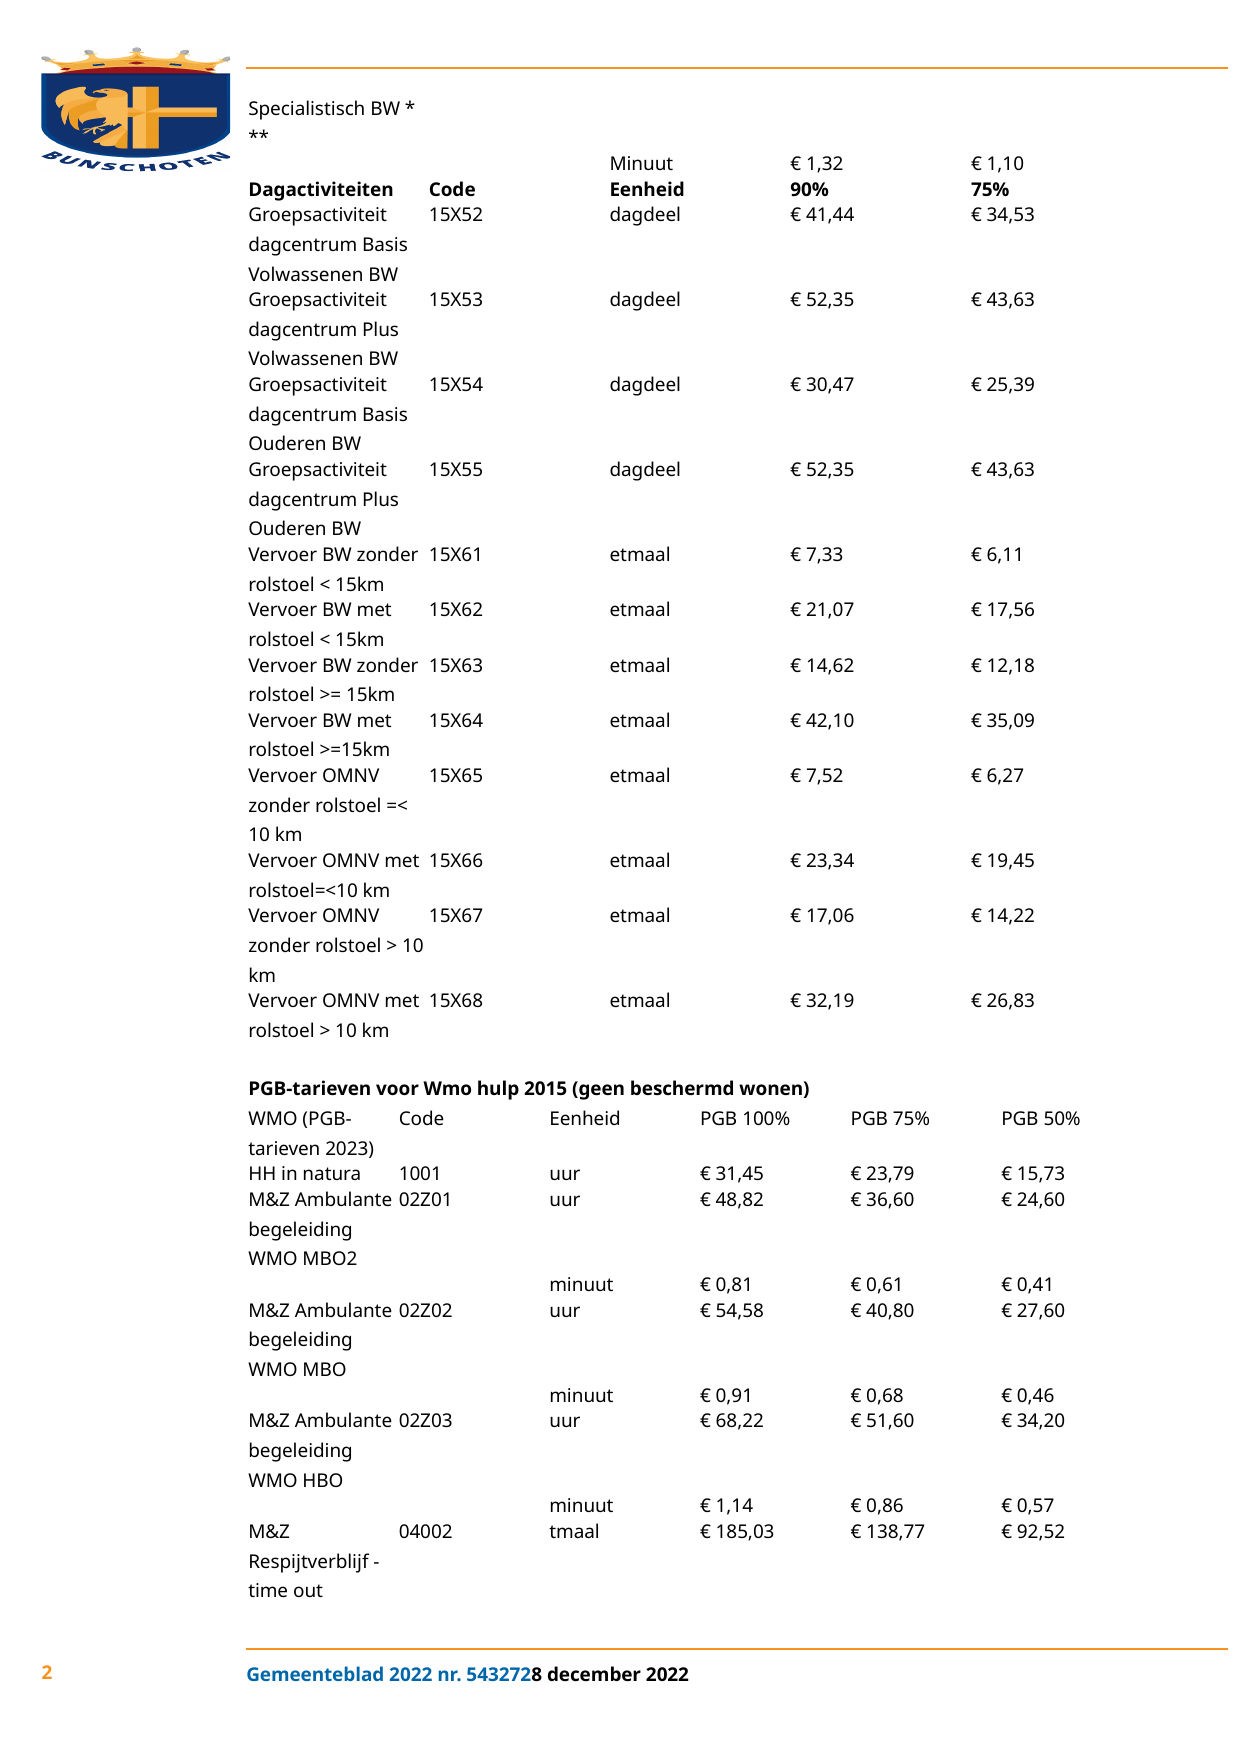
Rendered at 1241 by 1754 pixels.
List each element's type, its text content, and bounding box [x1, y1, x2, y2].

table_cell 1001 [399, 1161, 549, 1186]
table_cell € 43,63 [971, 456, 1152, 541]
table_cell minuut [549, 1382, 700, 1408]
table_cell € 68,22 [700, 1408, 850, 1492]
table_cell € 23,34 [790, 847, 971, 903]
table_cell etmaal [609, 652, 790, 707]
table_header PGB 100% [700, 1105, 850, 1161]
table_cell etmaal [609, 541, 790, 596]
table_cell 15X68 [429, 988, 609, 1043]
table_cell € 7,52 [790, 763, 971, 847]
table_cell Dagactiviteiten [248, 176, 429, 202]
table_cell 15X62 [429, 596, 609, 652]
table_cell € 52,35 [790, 456, 971, 541]
table_cell [429, 150, 609, 176]
table_cell € 27,60 [1001, 1297, 1152, 1382]
table_cell 75% [971, 176, 1152, 202]
table_cell € 48,82 [700, 1186, 850, 1271]
table_cell € 26,83 [971, 988, 1152, 1043]
table_cell € 1,10 [971, 150, 1152, 176]
table_cell [609, 95, 790, 150]
table_cell Code [429, 176, 609, 202]
table_cell Vervoer BW met rolstoel < 15km [248, 596, 429, 652]
table_cell dagdeel [609, 371, 790, 456]
table_cell Vervoer BW zonder rolstoel < 15km [248, 541, 429, 596]
table_cell 02Z02 [399, 1297, 549, 1382]
table_cell 90% [790, 176, 971, 202]
table_cell € 30,47 [790, 371, 971, 456]
table_cell uur [549, 1186, 700, 1271]
table_cell 04002 [399, 1518, 549, 1603]
table_cell etmaal [609, 596, 790, 652]
table_cell € 92,52 [1001, 1518, 1152, 1603]
table_cell Vervoer BW met rolstoel >=15km [248, 707, 429, 762]
table_cell Groepsactiviteit dagcentrum Plus Ouderen BW [248, 456, 429, 541]
table_cell € 0,57 [1001, 1493, 1152, 1518]
table_cell [248, 1382, 398, 1408]
table_cell Vervoer OMNV zonder rolstoel > 10 km [248, 903, 429, 987]
table_cell 15X55 [429, 456, 609, 541]
table_cell dagdeel [609, 202, 790, 286]
table_cell € 0,61 [850, 1271, 1001, 1297]
table_cell € 1,32 [790, 150, 971, 176]
table_cell tmaal [549, 1518, 700, 1603]
table_cell [429, 95, 609, 150]
table_cell 15X63 [429, 652, 609, 707]
table_cell € 21,07 [790, 596, 971, 652]
table_cell € 31,45 [700, 1161, 850, 1186]
table_cell € 0,46 [1001, 1382, 1152, 1408]
table_cell minuut [549, 1271, 700, 1297]
table_cell M&Z Respijtverblijf - time out [248, 1518, 398, 1603]
table_cell € 14,22 [971, 903, 1152, 987]
table_cell M&Z Ambulante begeleiding WMO HBO [248, 1408, 398, 1492]
table_cell € 42,10 [790, 707, 971, 762]
table_cell € 25,39 [971, 371, 1152, 456]
table_cell € 17,56 [971, 596, 1152, 652]
table_cell 15X64 [429, 707, 609, 762]
table_cell € 7,33 [790, 541, 971, 596]
table_cell € 43,63 [971, 286, 1152, 371]
table_cell Groepsactiviteit dagcentrum Plus Volwassenen BW [248, 286, 429, 371]
table_header Code [399, 1105, 549, 1161]
table_cell 15X53 [429, 286, 609, 371]
table_cell [399, 1271, 549, 1297]
table_cell M&Z Ambulante begeleiding WMO MBO [248, 1297, 398, 1382]
table_cell € 138,77 [850, 1518, 1001, 1603]
table_cell etmaal [609, 847, 790, 903]
table_cell € 40,80 [850, 1297, 1001, 1382]
table_cell etmaal [609, 763, 790, 847]
table_cell uur [549, 1161, 700, 1186]
table_cell € 19,45 [971, 847, 1152, 903]
table_cell € 0,81 [700, 1271, 850, 1297]
table_header Eenheid [549, 1105, 700, 1161]
table_cell € 36,60 [850, 1186, 1001, 1271]
table_cell € 34,53 [971, 202, 1152, 286]
table_cell dagdeel [609, 456, 790, 541]
table_cell 02Z01 [399, 1186, 549, 1271]
table_cell [399, 1493, 549, 1518]
table_cell 15X61 [429, 541, 609, 596]
table_cell [248, 1271, 398, 1297]
table_cell Vervoer OMNV met rolstoel=<10 km [248, 847, 429, 903]
table_cell € 0,91 [700, 1382, 850, 1408]
picture [41, 47, 231, 172]
table_cell uur [549, 1297, 700, 1382]
table_cell € 51,60 [850, 1408, 1001, 1492]
table_cell € 0,86 [850, 1493, 1001, 1518]
table_cell Minuut [609, 150, 790, 176]
table_cell etmaal [609, 903, 790, 987]
table_cell [248, 150, 429, 176]
table_cell Eenheid [609, 176, 790, 202]
table_cell € 24,60 [1001, 1186, 1152, 1271]
table_cell Vervoer BW zonder rolstoel >= 15km [248, 652, 429, 707]
table_cell € 12,18 [971, 652, 1152, 707]
table_cell € 34,20 [1001, 1408, 1152, 1492]
table_cell dagdeel [609, 286, 790, 371]
table_cell € 23,79 [850, 1161, 1001, 1186]
table_cell Vervoer OMNV zonder rolstoel =< 10 km [248, 763, 429, 847]
table_cell 02Z03 [399, 1408, 549, 1492]
table_cell minuut [549, 1493, 700, 1518]
table_cell 15X52 [429, 202, 609, 286]
table_cell - Specialistisch BW * ** [248, 95, 429, 150]
text PGB-tarieven voor Wmo hulp 2015 (geen beschermd wonen) [248, 1076, 1152, 1101]
table_cell € 14,62 [790, 652, 971, 707]
table_cell Vervoer OMNV met rolstoel > 10 km [248, 988, 429, 1043]
table_cell € 0,68 [850, 1382, 1001, 1408]
table_cell € 15,73 [1001, 1161, 1152, 1186]
table_cell etmaal [609, 707, 790, 762]
table_cell € 35,09 [971, 707, 1152, 762]
table_cell € 1,14 [700, 1493, 850, 1518]
table_cell uur [549, 1408, 700, 1492]
table_cell € 52,35 [790, 286, 971, 371]
table_cell € 185,03 [700, 1518, 850, 1603]
table_cell Groepsactiviteit dagcentrum Basis Ouderen BW [248, 371, 429, 456]
table_cell 15X66 [429, 847, 609, 903]
table_cell [971, 95, 1152, 150]
table_cell Groepsactiviteit dagcentrum Basis Volwassenen BW [248, 202, 429, 286]
table_cell € 6,11 [971, 541, 1152, 596]
table_cell [248, 1493, 398, 1518]
table_header WMO (PGB-tarieven 2023) [248, 1105, 398, 1161]
table_cell [790, 95, 971, 150]
table_cell € 41,44 [790, 202, 971, 286]
table_cell € 17,06 [790, 903, 971, 987]
table_cell M&Z Ambulante begeleiding WMO MBO2 [248, 1186, 398, 1271]
table_cell 15X54 [429, 371, 609, 456]
table_cell 15X65 [429, 763, 609, 847]
table_header PGB 50% [1001, 1105, 1152, 1161]
table_cell € 54,58 [700, 1297, 850, 1382]
table_cell € 32,19 [790, 988, 971, 1043]
table_cell [399, 1382, 549, 1408]
table_cell 15X67 [429, 903, 609, 987]
table_header PGB 75% [850, 1105, 1001, 1161]
table_cell € 0,41 [1001, 1271, 1152, 1297]
table_cell € 6,27 [971, 763, 1152, 847]
table_cell etmaal [609, 988, 790, 1043]
table_cell HH in natura [248, 1161, 398, 1186]
